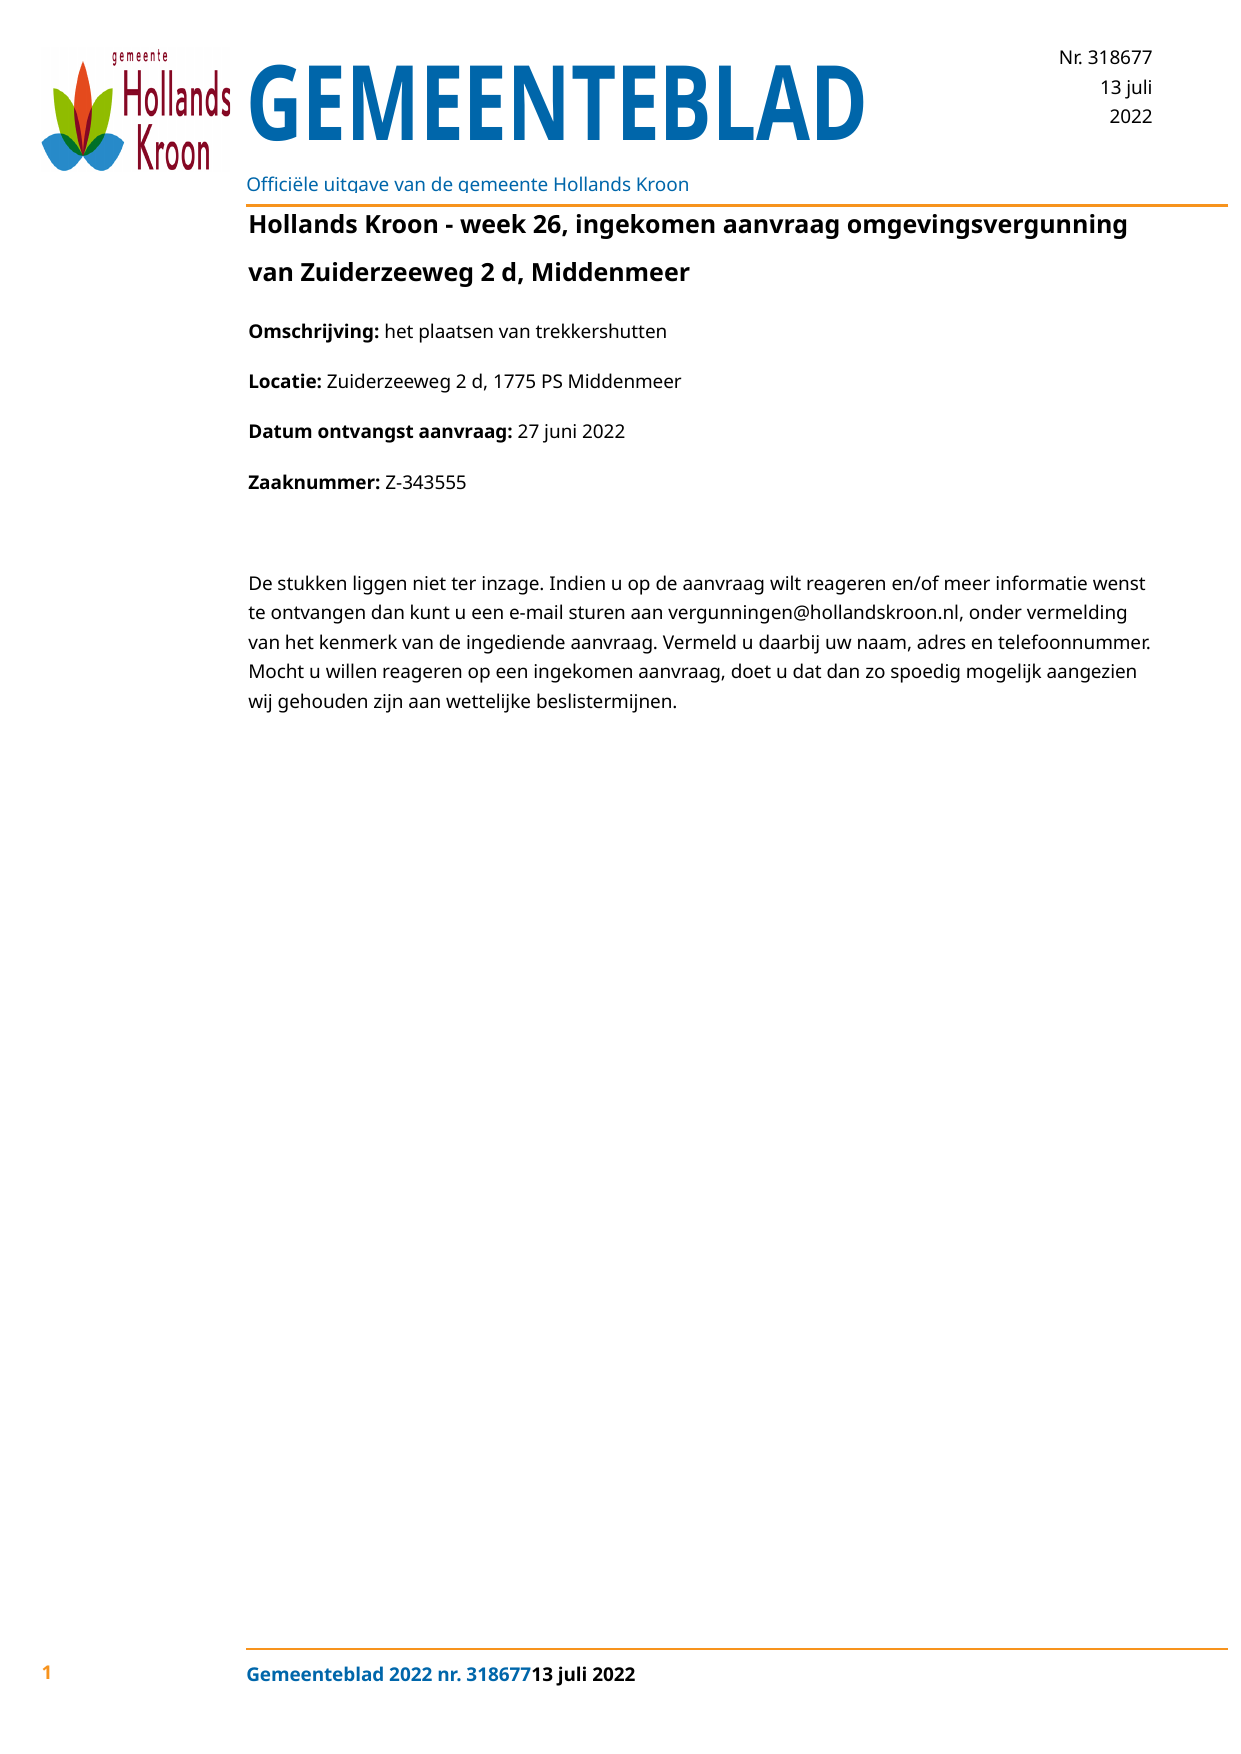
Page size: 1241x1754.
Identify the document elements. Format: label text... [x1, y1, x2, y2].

text Locatie: Zuiderzeeweg 2 d, 1775 PS Middenmeer [248, 368, 1152, 394]
text Zaaknummer: Z-343555 [248, 469, 1152, 495]
text Datum ontvangst aanvraag: 27 juni 2022 [248, 419, 1152, 444]
text De stukken liggen niet ter inzage. Indien u op de aanvraag wilt reageren en/of meer informatie wenst te ontvangen dan kunt u een e-mail sturen aan vergunningen@hollandskroon.nl, onder vermelding van het kenmerk van de ingediende aanvraag. Vermeld u daarbij uw naam, adres en telefoonnummer. Mocht u willen reageren op een ingekomen aanvraag, doet u dat dan zo spoedig mogelijk aangezien wij gehouden zijn aan wettelijke beslistermijnen. [248, 570, 1152, 714]
text Omschrijving: het plaatsen van trekkershutten [248, 318, 1152, 344]
text Hollands Kroon - week 26, ingekomen aanvraag omgevingsvergunning van Zuiderzeeweg 2 d, Middenmeer [248, 207, 1152, 288]
picture [41, 47, 231, 172]
